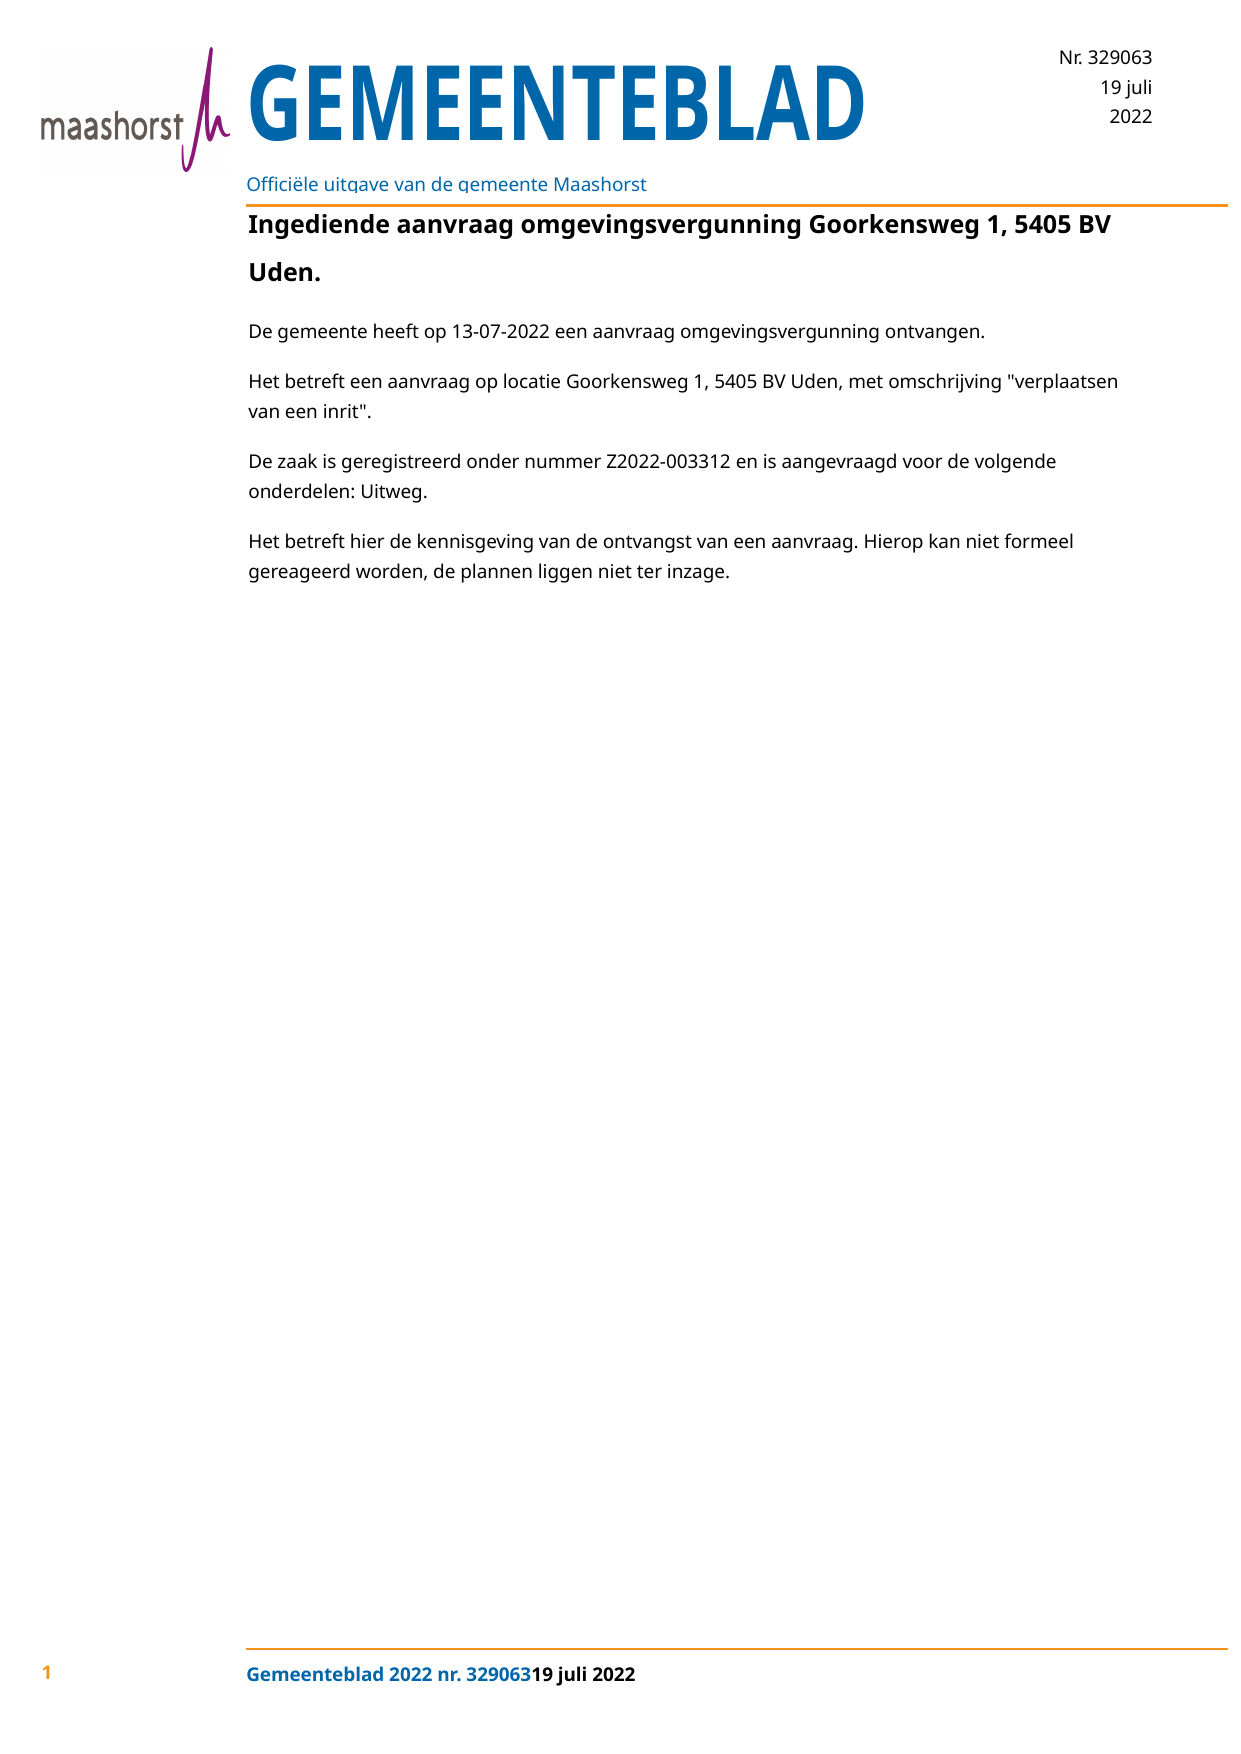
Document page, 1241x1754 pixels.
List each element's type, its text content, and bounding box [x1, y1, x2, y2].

text De gemeente heeft op 13-07-2022 een aanvraag omgevingsvergunning ontvangen. [248, 318, 1152, 344]
text De zaak is geregistreerd onder nummer Z2022-003312 en is aangevraagd voor de volgende onderdelen: Uitweg. [248, 448, 1152, 504]
picture [41, 47, 231, 172]
text Ingediende aanvraag omgevingsvergunning Goorkensweg 1, 5405 BV Uden. [248, 207, 1152, 288]
text Het betreft hier de kennisgeving van de ontvangst van een aanvraag. Hierop kan niet formeel gereageerd worden, de plannen liggen niet ter inzage. [248, 528, 1152, 584]
text Het betreft een aanvraag op locatie Goorkensweg 1, 5405 BV Uden, met omschrijving "verplaatsen van een inrit". [248, 368, 1152, 424]
